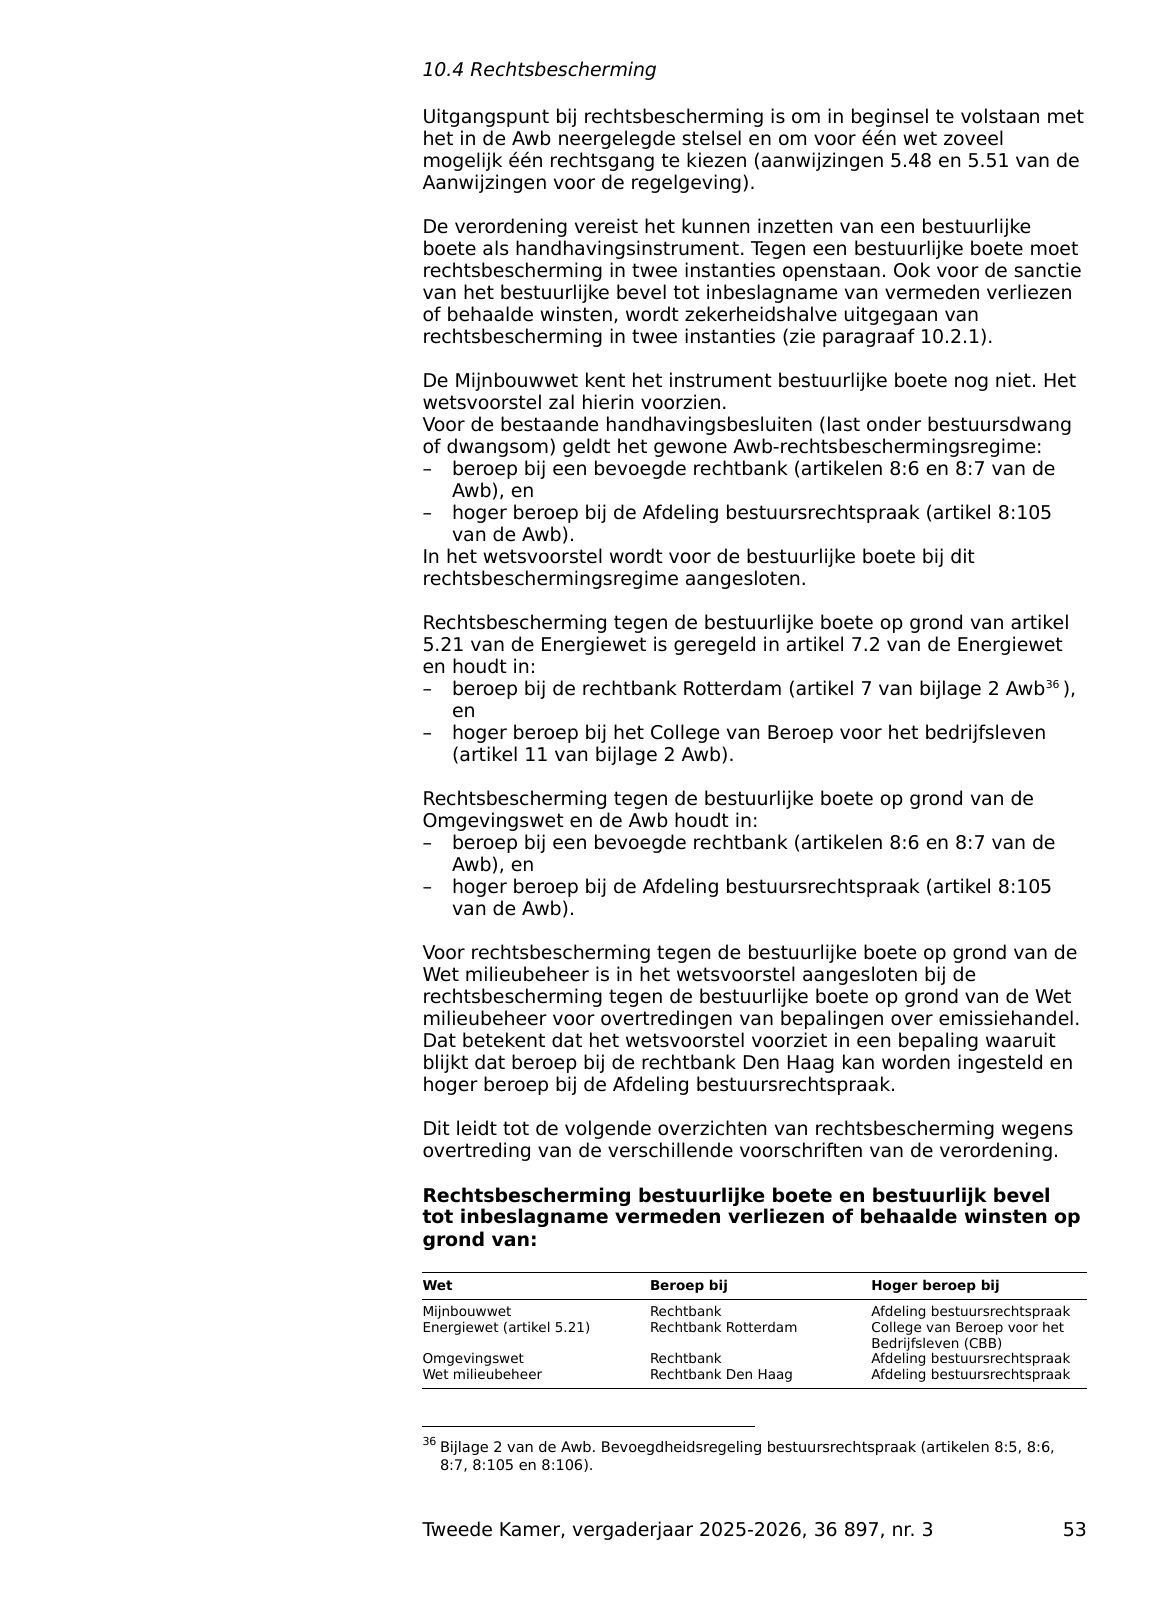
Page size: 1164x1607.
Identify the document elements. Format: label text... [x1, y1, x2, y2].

text – beroep bij een bevoegde rechtbank (artikelen 8:6 en 8:7 van de Awb), en [422, 832, 1087, 876]
table_cell Mijnbouwwet [422, 1300, 644, 1320]
text – hoger beroep bij de Afdeling bestuursrechtspraak (artikel 8:105 van de Awb). [422, 502, 1087, 546]
table_cell Rechtbank [644, 1351, 865, 1367]
text – beroep bij een bevoegde rechtbank (artikelen 8:6 en 8:7 van de Awb), en [422, 458, 1087, 502]
text Uitgangspunt bij rechtsbescherming is om in beginsel te volstaan met het in de Awb neergelegde stelsel en om voor één wet zoveel mogelijk één rechtsgang te kiezen (aanwijzingen 5.48 en 5.51 van de Aanwijzingen voor de regelgeving). [422, 106, 1087, 194]
table_cell Rechtbank [644, 1300, 865, 1320]
text Rechtsbescherming tegen de bestuurlijke boete op grond van artikel 5.21 van de Energiewet is geregeld in artikel 7.2 van de Energiewet en houdt in: [422, 612, 1087, 678]
text Rechtsbescherming tegen de bestuurlijke boete op grond van de Omgevingswet en de Awb houdt in: [422, 788, 1087, 832]
text Bijlage 2 van de Awb. Bevoegdheidsregeling bestuursrechtspraak (artikelen 8:5, 8:6, 8:7, 8:105 en 8:106). [422, 1435, 1087, 1474]
table_cell Afdeling bestuursrechtspraak [865, 1367, 1087, 1387]
table_cell Rechtbank Rotterdam [644, 1320, 865, 1351]
text – hoger beroep bij het College van Beroep voor het bedrijfsleven (artikel 11 van bijlage 2 Awb). [422, 722, 1087, 766]
table_cell Afdeling bestuursrechtspraak [865, 1300, 1087, 1320]
subtitle Rechtsbescherming bestuurlijke boete en bestuurlijk bevel tot inbeslagname vermeden verliezen of behaalde winsten op grond van: [422, 1184, 1087, 1250]
text – hoger beroep bij de Afdeling bestuursrechtspraak (artikel 8:105 van de Awb). [422, 876, 1087, 920]
table_header Beroep bij [644, 1273, 865, 1298]
table_cell College van Beroep voor het Bedrijfsleven (CBB) [865, 1320, 1087, 1351]
table_cell Energiewet (artikel 5.21) [422, 1320, 644, 1351]
table_header Hoger beroep bij [865, 1273, 1087, 1298]
text – beroep bij de rechtbank Rotterdam (artikel 7 van bijlage 2 Awb), en [422, 678, 1087, 722]
text Voor de bestaande handhavingsbesluiten (last onder bestuursdwang of dwangsom) geldt het gewone Awb-rechtsbeschermingsregime: [422, 414, 1087, 458]
text Voor rechtsbescherming tegen de bestuurlijke boete op grond van de Wet milieubeheer is in het wetsvoorstel aangesloten bij de rechtsbescherming tegen de bestuurlijke boete op grond van de Wet milieubeheer voor overtredingen van bepalingen over emissiehandel. Dat betekent dat het wetsvoorstel voorziet in een bepaling waaruit blijkt dat beroep bij de rechtbank Den Haag kan worden ingesteld en hoger beroep bij de Afdeling bestuursrechtspraak. [422, 942, 1087, 1096]
subtitle 10.4 Rechtsbescherming [422, 59, 1087, 81]
text De verordening vereist het kunnen inzetten van een bestuurlijke boete als handhavingsinstrument. Tegen een bestuurlijke boete moet rechtsbescherming in twee instanties openstaan. Ook voor de sanctie van het bestuurlijke bevel tot inbeslagname van vermeden verliezen of behaalde winsten, wordt zekerheidshalve uitgegaan van rechtsbescherming in twee instanties (zie paragraaf 10.2.1). [422, 216, 1087, 348]
table_header Wet [422, 1273, 644, 1298]
table_cell Afdeling bestuursrechtspraak [865, 1351, 1087, 1367]
text In het wetsvoorstel wordt voor de bestuurlijke boete bij dit rechtsbeschermingsregime aangesloten. [422, 546, 1087, 590]
table_cell Wet milieubeheer [422, 1367, 644, 1387]
table_cell Rechtbank Den Haag [644, 1367, 865, 1387]
table_cell Omgevingswet [422, 1351, 644, 1367]
text Dit leidt tot de volgende overzichten van rechtsbescherming wegens overtreding van de verschillende voorschriften van de verordening. [422, 1118, 1087, 1162]
text De Mijnbouwwet kent het instrument bestuurlijke boete nog niet. Het wetsvoorstel zal hierin voorzien. [422, 370, 1087, 414]
